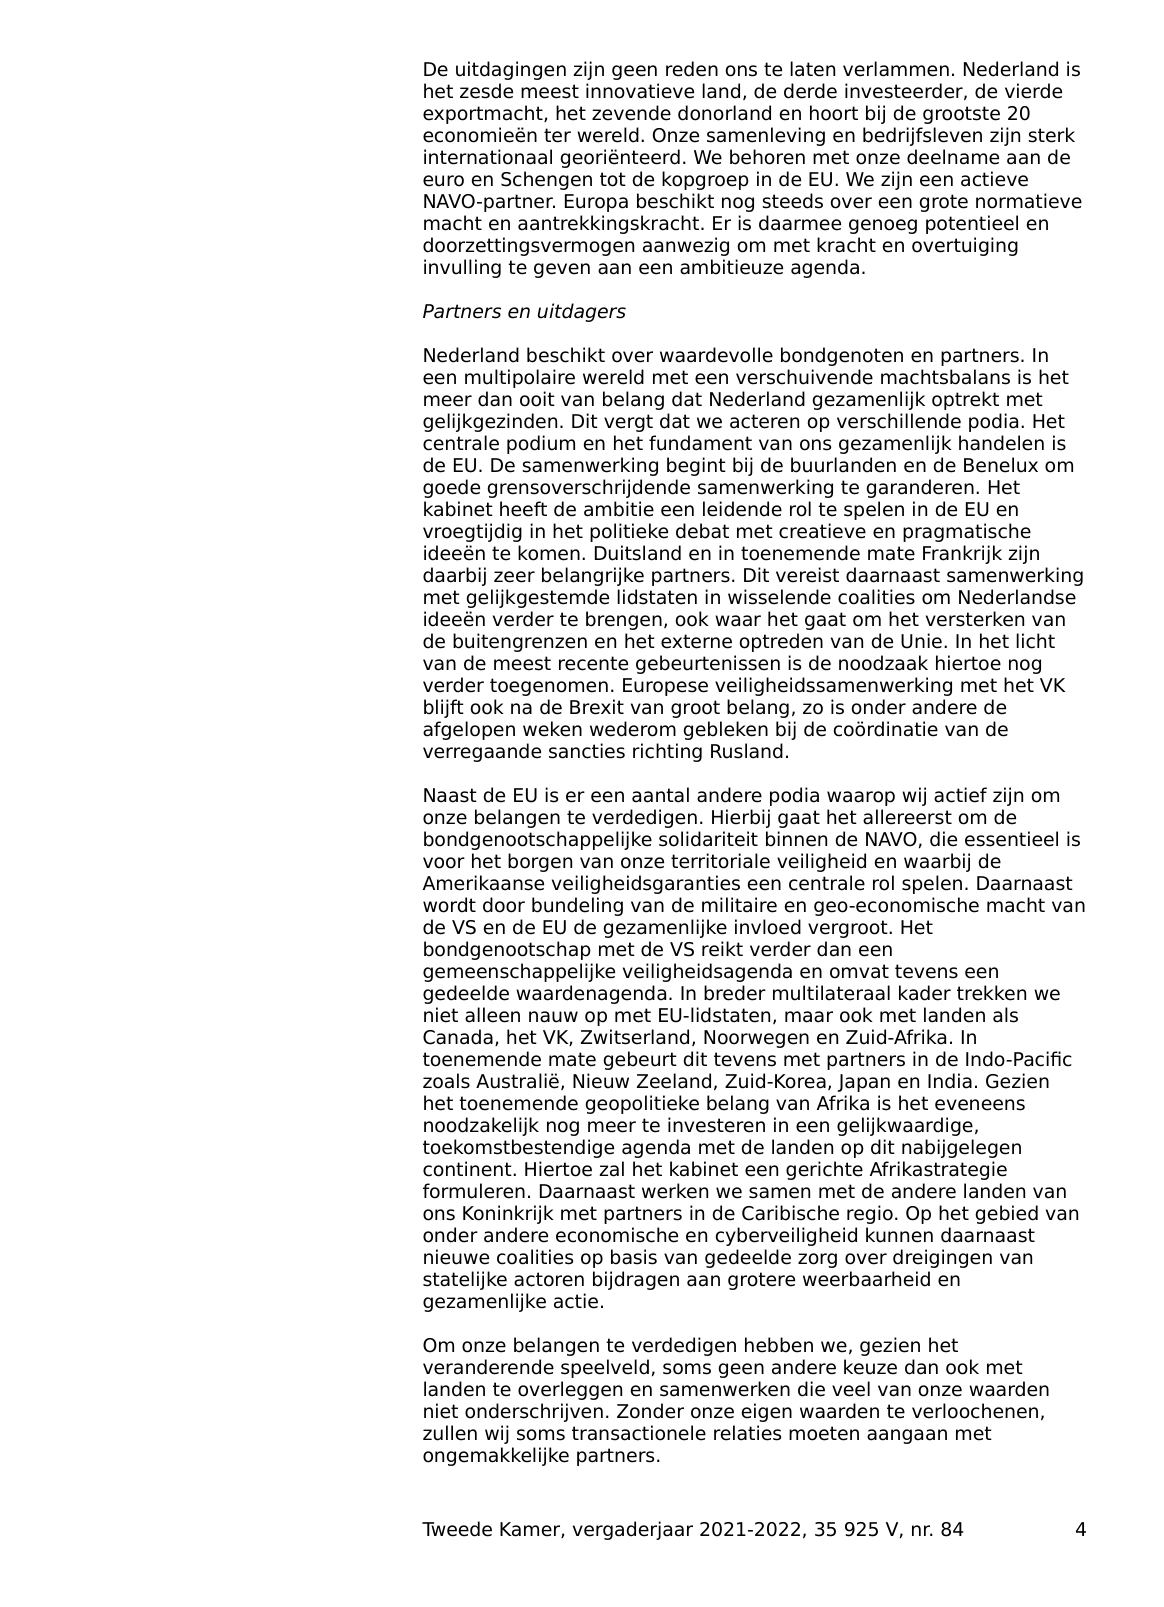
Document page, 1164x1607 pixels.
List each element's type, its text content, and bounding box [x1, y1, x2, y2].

text Om onze belangen te verdedigen hebben we, gezien het veranderende speelveld, soms geen andere keuze dan ook met landen te overleggen en samenwerken die veel van onze waarden niet onderschrijven. Zonder onze eigen waarden te verloochenen, zullen wij soms transactionele relaties moeten aangaan met ongemakkelijke partners. [422, 1335, 1087, 1467]
subtitle Partners en uitdagers [422, 301, 1087, 323]
text De uitdagingen zijn geen reden ons te laten verlammen. Nederland is het zesde meest innovatieve land, de derde investeerder, de vierde exportmacht, het zevende donorland en hoort bij de grootste 20 economieën ter wereld. Onze samenleving en bedrijfsleven zijn sterk internationaal georiënteerd. We behoren met onze deelname aan de euro en Schengen tot de kopgroep in de EU. We zijn een actieve NAVO-partner. Europa beschikt nog steeds over een grote normatieve macht en aantrekkingskracht. Er is daarmee genoeg potentieel en doorzettingsvermogen aanwezig om met kracht en overtuiging invulling te geven aan een ambitieuze agenda. [422, 59, 1087, 279]
text Nederland beschikt over waardevolle bondgenoten en partners. In een multipolaire wereld met een verschuivende machtsbalans is het meer dan ooit van belang dat Nederland gezamenlijk optrekt met gelijkgezinden. Dit vergt dat we acteren op verschillende podia. Het centrale podium en het fundament van ons gezamenlijk handelen is de EU. De samenwerking begint bij de buurlanden en de Benelux om goede grensoverschrijdende samenwerking te garanderen. Het kabinet heeft de ambitie een leidende rol te spelen in de EU en vroegtijdig in het politieke debat met creatieve en pragmatische ideeën te komen. Duitsland en in toenemende mate Frankrijk zijn daarbij zeer belangrijke partners. Dit vereist daarnaast samenwerking met gelijkgestemde lidstaten in wisselende coalities om Nederlandse ideeën verder te brengen, ook waar het gaat om het versterken van de buitengrenzen en het externe optreden van de Unie. In het licht van de meest recente gebeurtenissen is de noodzaak hiertoe nog verder toegenomen. Europese veiligheidssamenwerking met het VK blijft ook na de Brexit van groot belang, zo is onder andere de afgelopen weken wederom gebleken bij de coördinatie van de verregaande sancties richting Rusland. [422, 345, 1087, 763]
text Naast de EU is er een aantal andere podia waarop wij actief zijn om onze belangen te verdedigen. Hierbij gaat het allereerst om de bondgenootschappelijke solidariteit binnen de NAVO, die essentieel is voor het borgen van onze territoriale veiligheid en waarbij de Amerikaanse veiligheidsgaranties een centrale rol spelen. Daarnaast wordt door bundeling van de militaire en geo-economische macht van de VS en de EU de gezamenlijke invloed vergroot. Het bondgenootschap met de VS reikt verder dan een gemeenschappelijke veiligheidsagenda en omvat tevens een gedeelde waardenagenda. In breder multilateraal kader trekken we niet alleen nauw op met EU-lidstaten, maar ook met landen als Canada, het VK, Zwitserland, Noorwegen en Zuid-Afrika. In toenemende mate gebeurt dit tevens met partners in de Indo-Pacific zoals Australië, Nieuw Zeeland, Zuid-Korea, Japan en India. Gezien het toenemende geopolitieke belang van Afrika is het eveneens noodzakelijk nog meer te investeren in een gelijkwaardige, toekomstbestendige agenda met de landen op dit nabijgelegen continent. Hiertoe zal het kabinet een gerichte Afrikastrategie formuleren. Daarnaast werken we samen met de andere landen van ons Koninkrijk met partners in de Caribische regio. Op het gebied van onder andere economische en cyberveiligheid kunnen daarnaast nieuwe coalities op basis van gedeelde zorg over dreigingen van statelijke actoren bijdragen aan grotere weerbaarheid en gezamenlijke actie. [422, 785, 1087, 1312]
